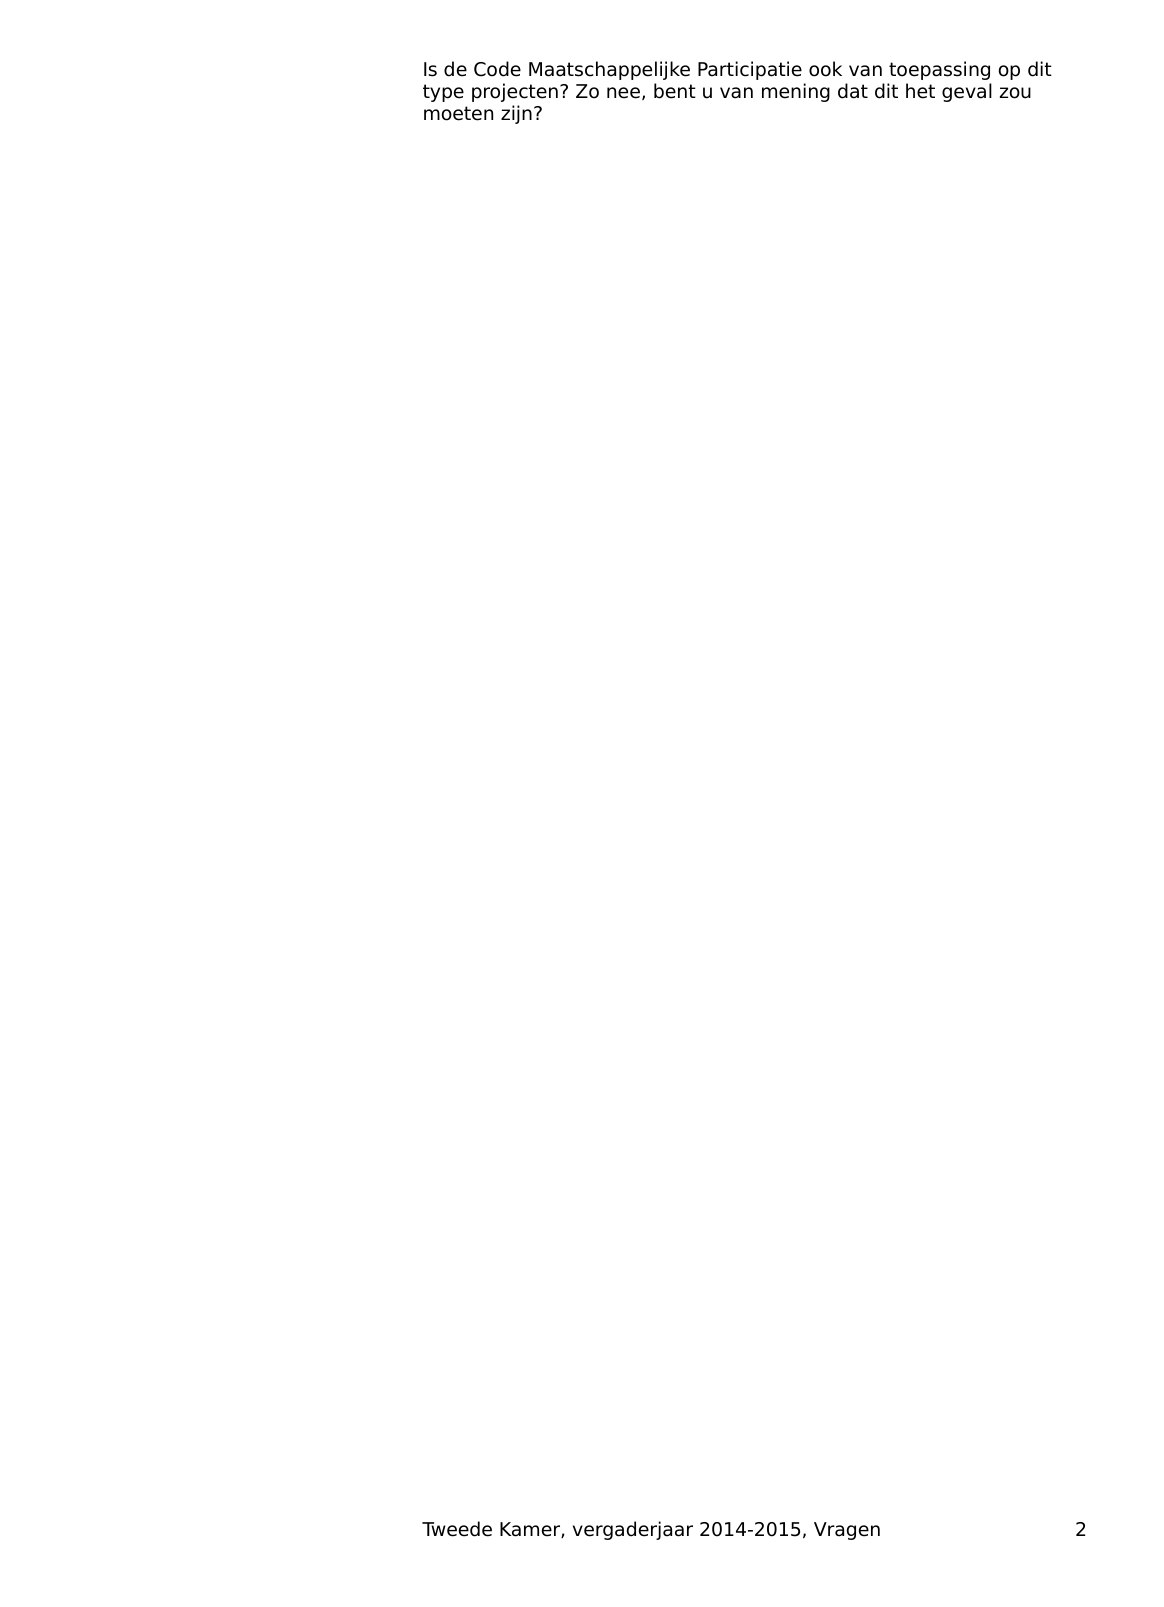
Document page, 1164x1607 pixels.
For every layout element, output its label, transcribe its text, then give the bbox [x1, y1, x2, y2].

text Is de Code Maatschappelijke Participatie ook van toepassing op dit type projecten? Zo nee, bent u van mening dat dit het geval zou moeten zijn? [422, 59, 1087, 125]
